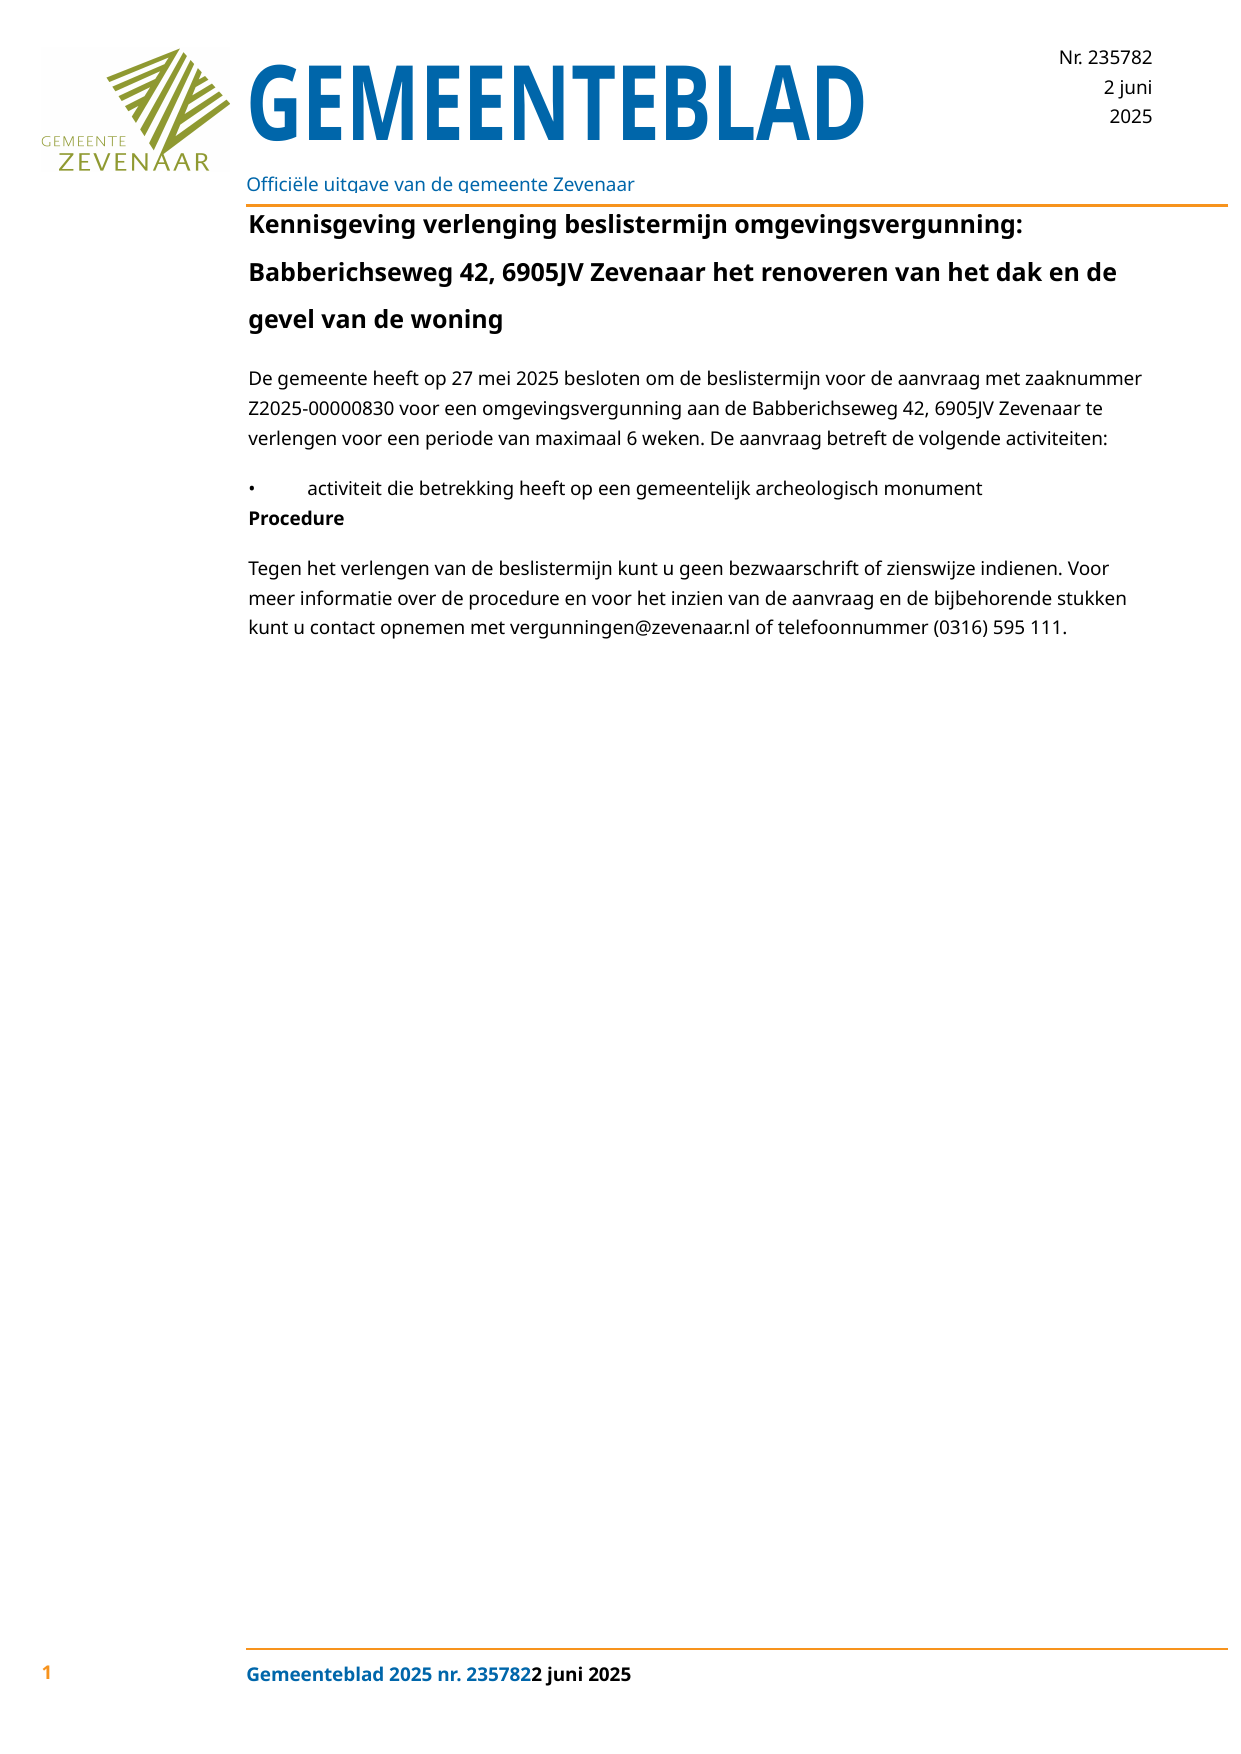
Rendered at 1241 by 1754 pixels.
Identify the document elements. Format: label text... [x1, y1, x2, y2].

text Kennisgeving verlenging beslistermijn omgevingsvergunning: Babberichseweg 42, 6905JV Zevenaar het renoveren van het dak en de gevel van de woning [248, 207, 1152, 336]
text De gemeente heeft op 27 mei 2025 besloten om de beslistermijn voor de aanvraag met zaaknummer Z2025-00000830 voor een omgevingsvergunning aan de Babberichseweg 42, 6905JV Zevenaar te verlengen voor een periode van maximaal 6 weken. De aanvraag betreft de volgende activiteiten: [248, 366, 1152, 450]
text Tegen het verlengen van de beslistermijn kunt u geen bezwaarschrift of zienswijze indienen. Voor meer informatie over de procedure en voor het inzien van de aanvraag en de bijbehorende stukken kunt u contact opnemen met vergunningen@zevenaar.nl of telefoonnummer (0316) 595 111. [248, 555, 1152, 640]
picture [41, 47, 231, 172]
list activiteit die betrekking heeft op een gemeentelijk archeologisch monument [248, 475, 1152, 501]
text Procedure [248, 505, 1152, 530]
